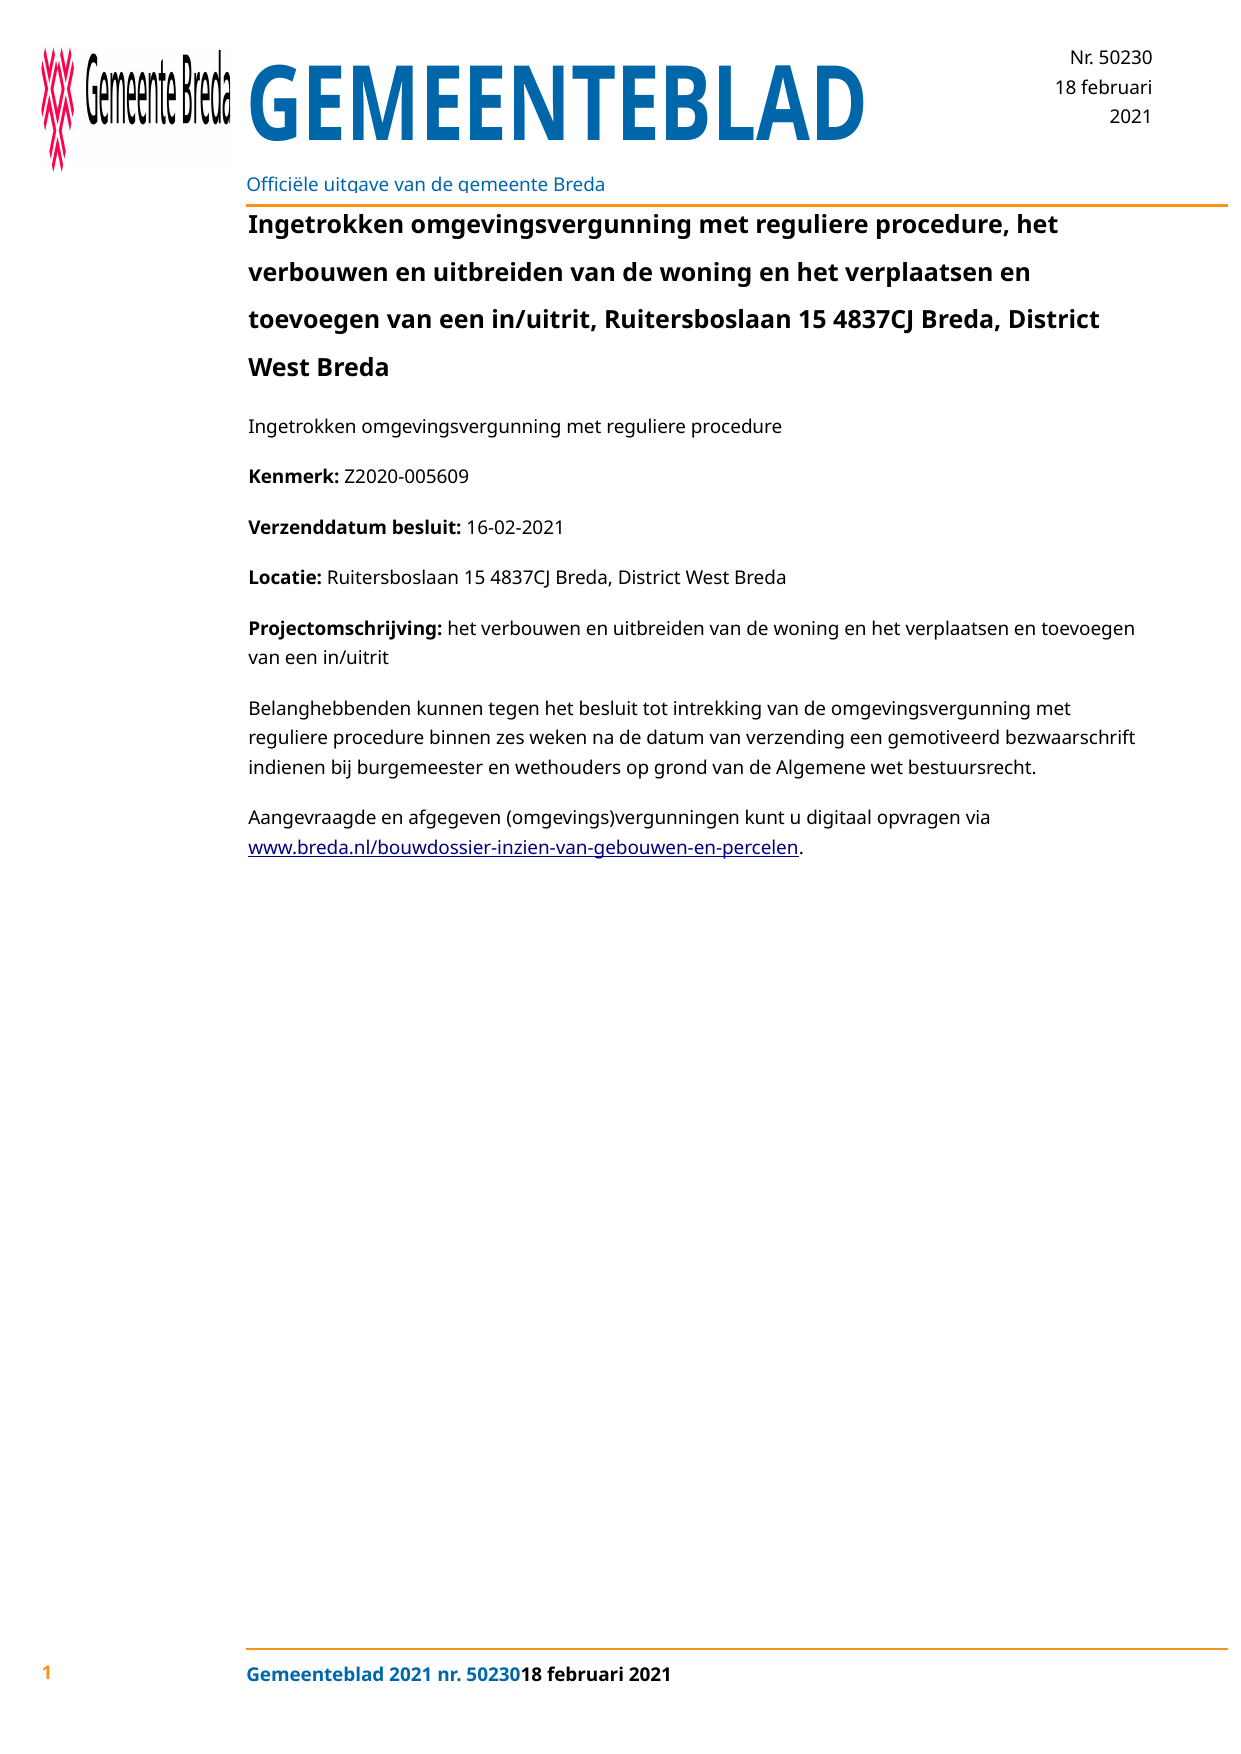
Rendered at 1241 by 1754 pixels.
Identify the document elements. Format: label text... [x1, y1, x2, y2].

text Aangevraagde en afgegeven (omgevings)vergunningen kunt u digitaal opvragen via www.breda.nl/bouwdossier-inzien-van-gebouwen-en-percelen. [248, 804, 1152, 860]
text Ingetrokken omgevingsvergunning met reguliere procedure [248, 413, 1152, 439]
text Kenmerk: Z2020-005609 [248, 463, 1152, 489]
text Projectomschrijving: het verbouwen en uitbreiden van de woning en het verplaatsen en toevoegen van een in/uitrit [248, 615, 1152, 670]
text Verzenddatum besluit: 16-02-2021 [248, 514, 1152, 540]
text Ingetrokken omgevingsvergunning met reguliere procedure, het verbouwen en uitbreiden van de woning en het verplaatsen en toevoegen van een in/uitrit, Ruitersboslaan 15 4837CJ Breda, District West Breda [248, 207, 1152, 384]
text Belanghebbenden kunnen tegen het besluit tot intrekking van de omgevingsvergunning met reguliere procedure binnen zes weken na de datum van verzending een gemotiveerd bezwaarschrift indienen bij burgemeester en wethouders op grond van de Algemene wet bestuursrecht. [248, 695, 1152, 780]
picture [41, 47, 231, 172]
text Locatie: Ruitersboslaan 15 4837CJ Breda, District West Breda [248, 564, 1152, 590]
